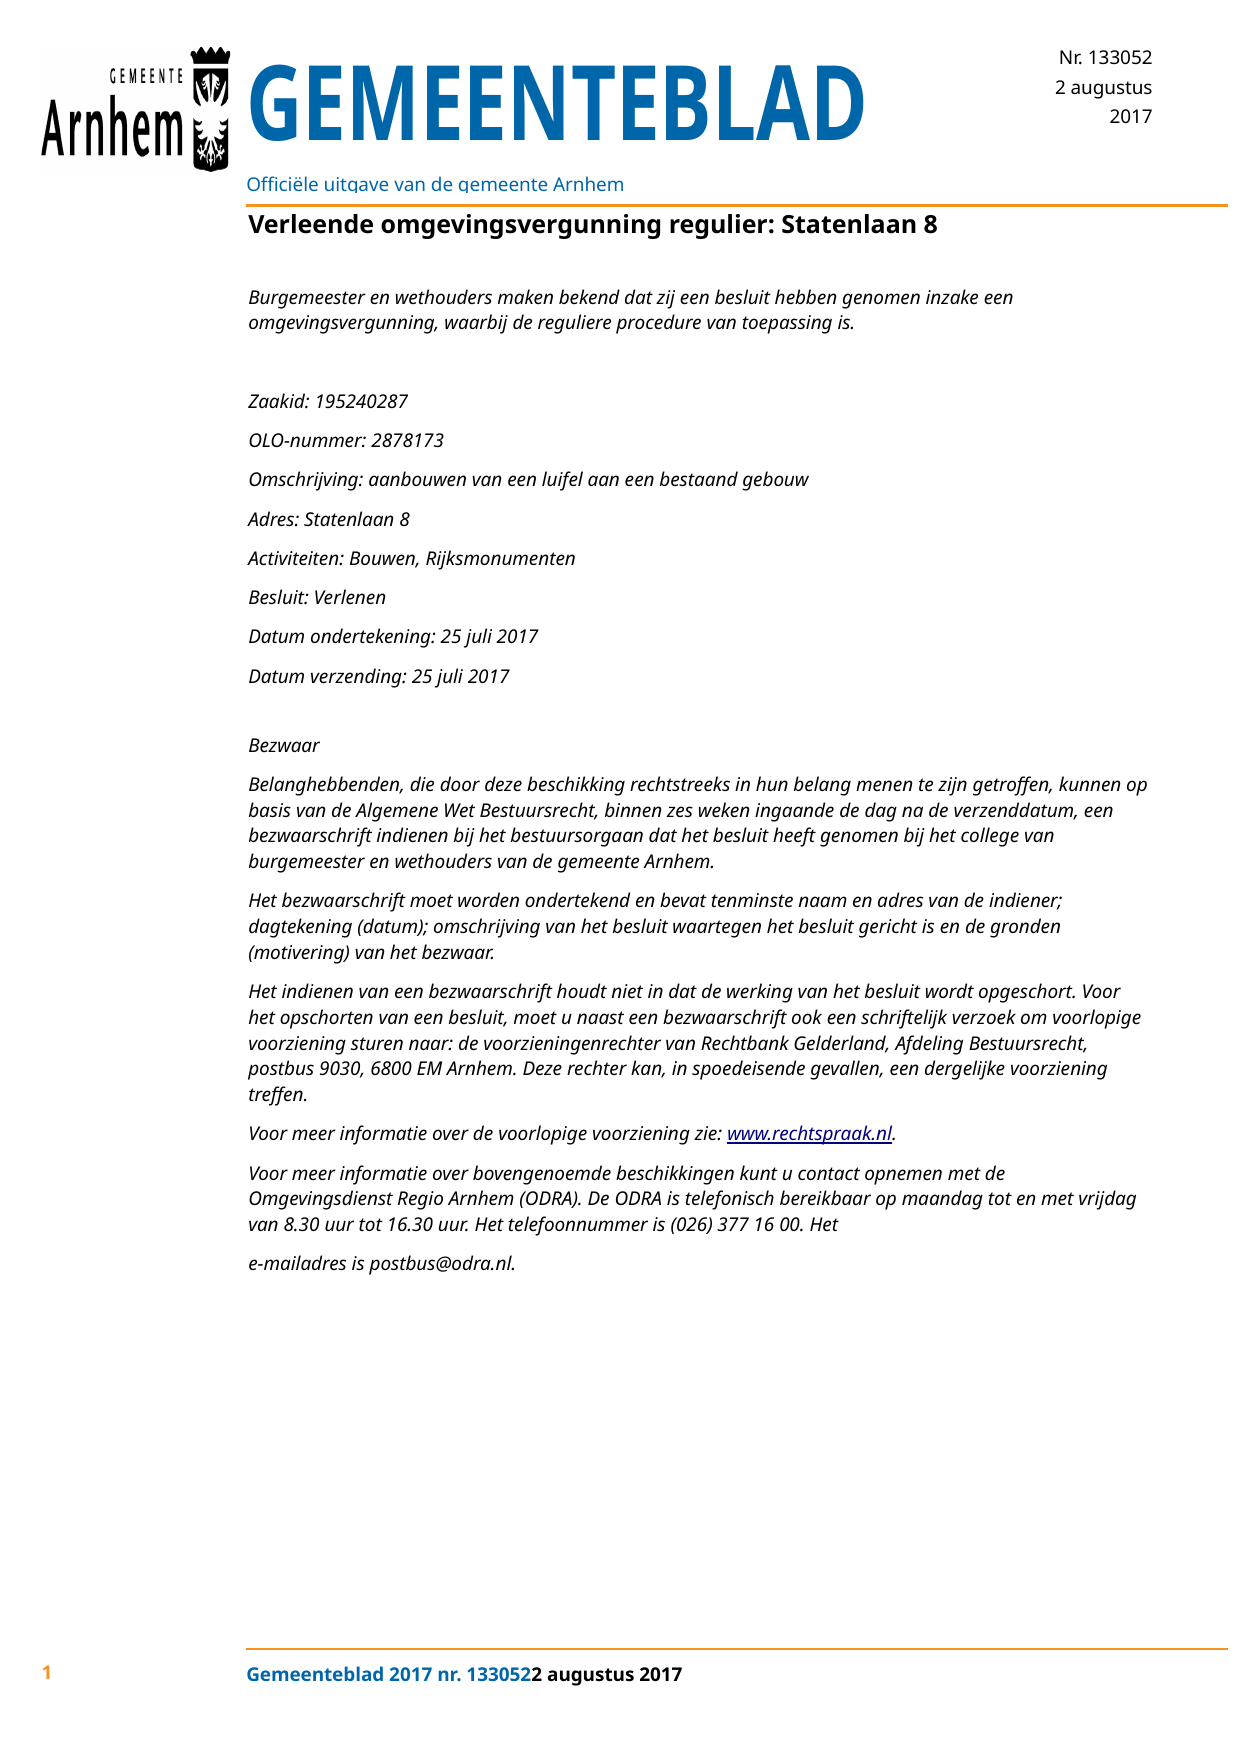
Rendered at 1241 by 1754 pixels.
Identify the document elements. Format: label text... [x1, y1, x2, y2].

text Burgemeester en wethouders maken bekend dat zij een besluit hebben genomen inzake een omgevingsvergunning, waarbij de reguliere procedure van toepassing is. [248, 284, 1152, 335]
text Bezwaar [248, 732, 1152, 758]
text Voor meer informatie over bovengenoemde beschikkingen kunt u contact opnemen met de Omgevingsdienst Regio Arnhem (ODRA). De ODRA is telefonisch bereikbaar op maandag tot en met vrijdag van 8.30 uur tot 16.30 uur. Het telefoonnummer is (026) 377 16 00. Het [248, 1160, 1152, 1237]
text Activiteiten: Bouwen, Rijksmonumenten [248, 545, 1152, 571]
text e-mailadres is postbus@odra.nl. [248, 1251, 1152, 1276]
text Verleende omgevingsvergunning regulier: Statenlaan 8 [248, 207, 1152, 241]
text OLO-nummer: 2878173 [248, 427, 1152, 453]
text Omschrijving: aanbouwen van een luifel aan een bestaand gebouw [248, 467, 1152, 492]
text Belanghebbenden, die door deze beschikking rechtstreeks in hun belang menen te zijn getroffen, kunnen op basis van de Algemene Wet Bestuursrecht, binnen zes weken ingaande de dag na de verzenddatum, een bezwaarschrift indienen bij het bestuursorgaan dat het besluit heeft genomen bij het college van burgemeester en wethouders van de gemeente Arnhem. [248, 771, 1152, 874]
picture [41, 47, 231, 172]
text Het bezwaarschrift moet worden ondertekend en bevat tenminste naam en adres van de indiener; dagtekening (datum); omschrijving van het besluit waartegen het besluit gericht is en de gronden (motivering) van het bezwaar. [248, 888, 1152, 965]
text Datum ondertekening: 25 juli 2017 [248, 624, 1152, 649]
text Datum verzending: 25 juli 2017 [248, 663, 1152, 689]
text Adres: Statenlaan 8 [248, 506, 1152, 532]
text Het indienen van een bezwaarschrift houdt niet in dat de werking van het besluit wordt opgeschort. Voor het opschorten van een besluit, moet u naast een bezwaarschrift ook een schriftelijk verzoek om voorlopige voorziening sturen naar: de voorzieningenrechter van Rechtbank Gelderland, Afdeling Bestuursrecht, postbus 9030, 6800 EM Arnhem. Deze rechter kan, in spoedeisende gevallen, een dergelijke voorziening treffen. [248, 978, 1152, 1107]
text Besluit: Verlenen [248, 584, 1152, 610]
text Voor meer informatie over de voorlopige voorziening zie: www.rechtspraak.nl. [248, 1121, 1152, 1146]
text Zaakid: 195240287 [248, 388, 1152, 414]
